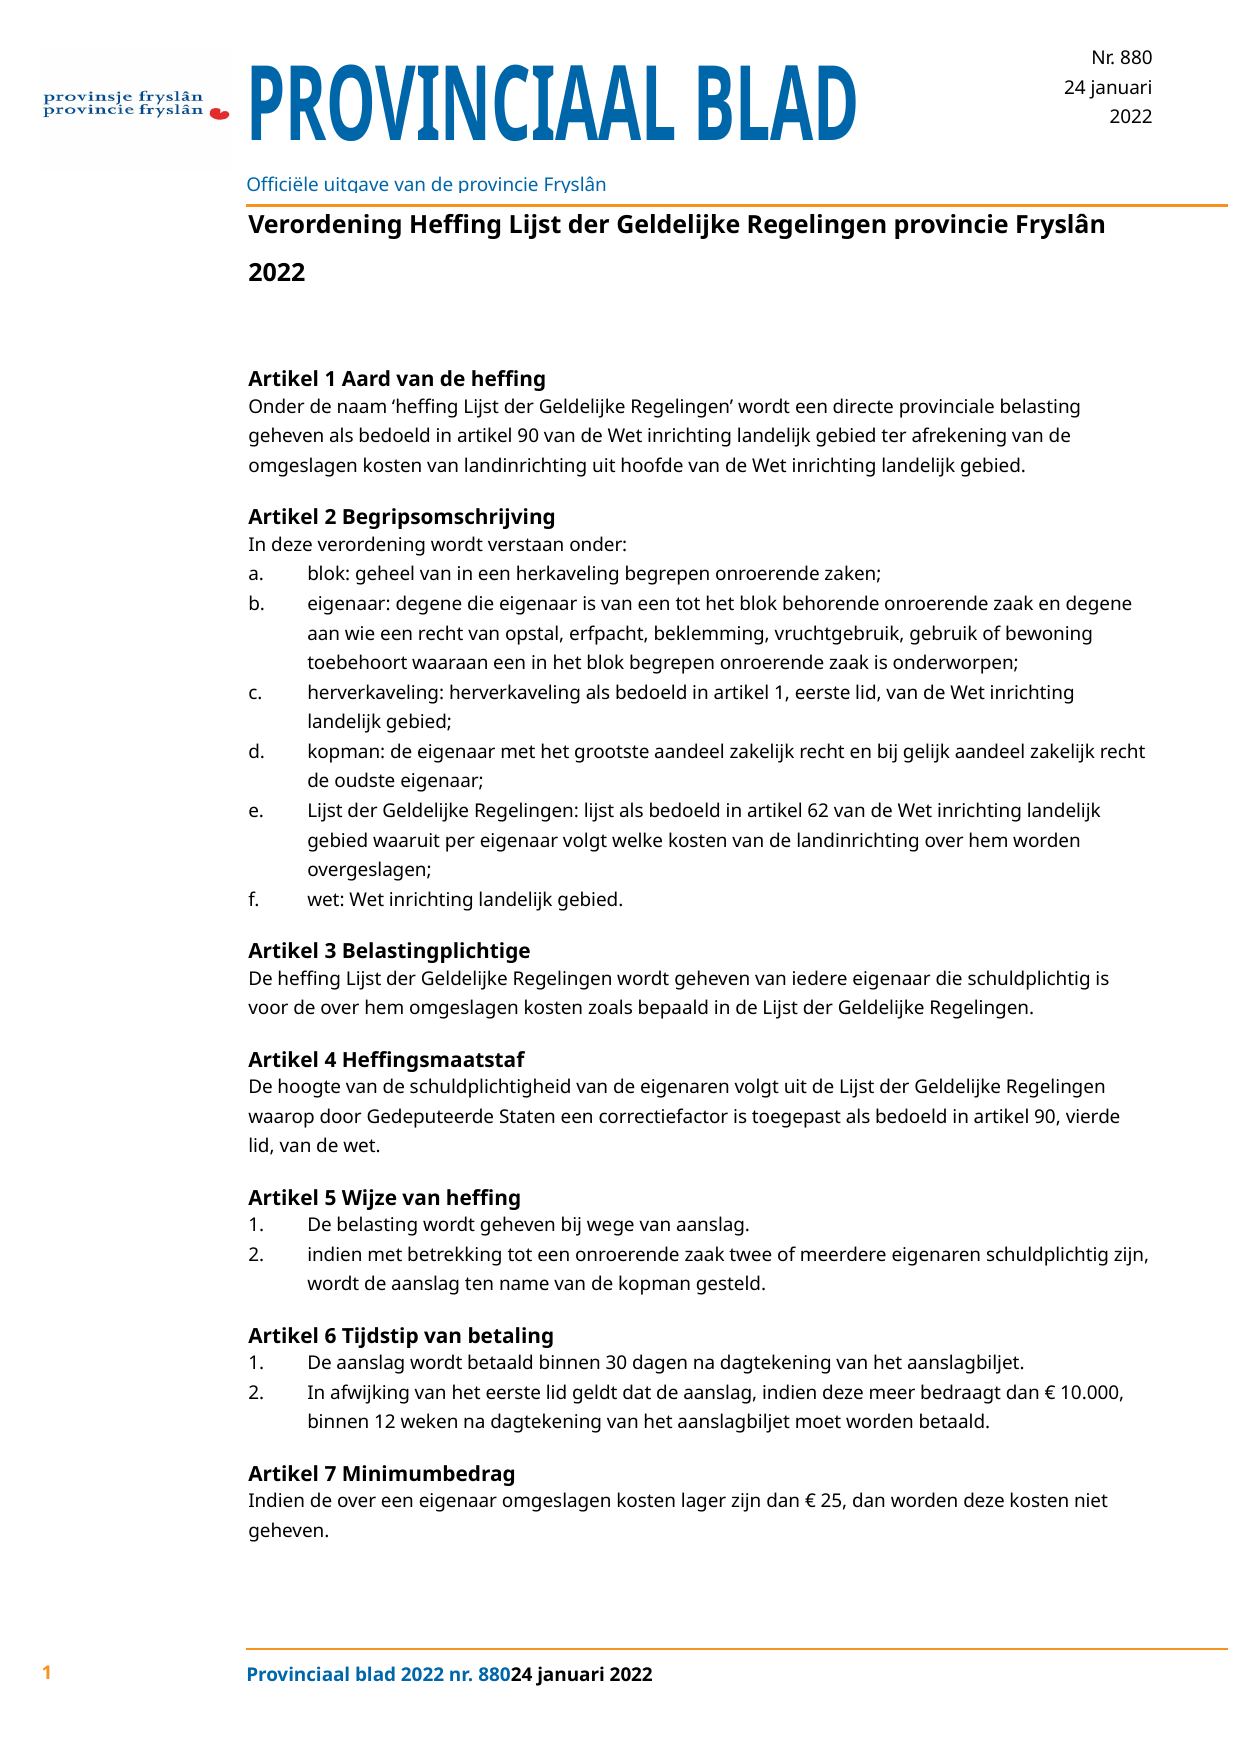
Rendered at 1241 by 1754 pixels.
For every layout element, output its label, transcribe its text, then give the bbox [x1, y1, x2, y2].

list herverkaveling: herverkaveling als bedoeld in artikel 1, eerste lid, van de Wet inrichting landelijk gebied; [248, 679, 1152, 734]
text Onder de naam ‘heffing Lijst der Geldelijke Regelingen’ wordt een directe provinciale belasting geheven als bedoeld in artikel 90 van de Wet inrichting landelijk gebied ter afrekening van de omgeslagen kosten van landinrichting uit hoofde van de Wet inrichting landelijk gebied. [248, 393, 1152, 478]
text Artikel 5 Wijze van heffing [248, 1183, 1152, 1211]
text Verordening Heffing Lijst der Geldelijke Regelingen provincie Fryslân 2022 [248, 207, 1152, 288]
text Artikel 7 Minimumbedrag [248, 1459, 1152, 1487]
list De belasting wordt geheven bij wege van aanslag. [248, 1211, 1152, 1237]
text Indien de over een eigenaar omgeslagen kosten lager zijn dan € 25, dan worden deze kosten niet geheven. [248, 1487, 1152, 1543]
text De hoogte van de schuldplichtigheid van de eigenaren volgt uit de Lijst der Geldelijke Regelingen waarop door Gedeputeerde Staten een correctiefactor is toegepast als bedoeld in artikel 90, vierde lid, van de wet. [248, 1073, 1152, 1158]
list Lijst der Geldelijke Regelingen: lijst als bedoeld in artikel 62 van de Wet inrichting landelijk gebied waaruit per eigenaar volgt welke kosten van de landinrichting over hem worden overgeslagen; [248, 797, 1152, 882]
list wet: Wet inrichting landelijk gebied. [248, 886, 1152, 912]
text Artikel 6 Tijdstip van betaling [248, 1321, 1152, 1349]
list indien met betrekking tot een onroerende zaak twee of meerdere eigenaren schuldplichtig zijn, wordt de aanslag ten name van de kopman gesteld. [248, 1241, 1152, 1296]
list blok: geheel van in een herkaveling begrepen onroerende zaken; [248, 561, 1152, 586]
list In afwijking van het eerste lid geldt dat de aanslag, indien deze meer bedraagt dan € 10.000, binnen 12 weken na dagtekening van het aanslagbiljet moet worden betaald. [248, 1379, 1152, 1434]
list eigenaar: degene die eigenaar is van een tot het blok behorende onroerende zaak en degene aan wie een recht van opstal, erfpacht, beklemming, vruchtgebruik, gebruik of bewoning toebehoort waaraan een in het blok begrepen onroerende zaak is onderworpen; [248, 590, 1152, 675]
list De aanslag wordt betaald binnen 30 dagen na dagtekening van het aanslagbiljet. [248, 1349, 1152, 1375]
text Artikel 4 Heffingsmaatstaf [248, 1045, 1152, 1073]
picture [41, 47, 231, 172]
text Artikel 3 Belastingplichtige [248, 936, 1152, 965]
text De heffing Lijst der Geldelijke Regelingen wordt geheven van iedere eigenaar die schuldplichtig is voor de over hem omgeslagen kosten zoals bepaald in de Lijst der Geldelijke Regelingen. [248, 965, 1152, 1020]
text Artikel 2 Begripsomschrijving [248, 502, 1152, 531]
list kopman: de eigenaar met het grootste aandeel zakelijk recht en bij gelijk aandeel zakelijk recht de oudste eigenaar; [248, 738, 1152, 793]
text In deze verordening wordt verstaan onder: [248, 531, 1152, 557]
text Artikel 1 Aard van de heffing [248, 364, 1152, 393]
